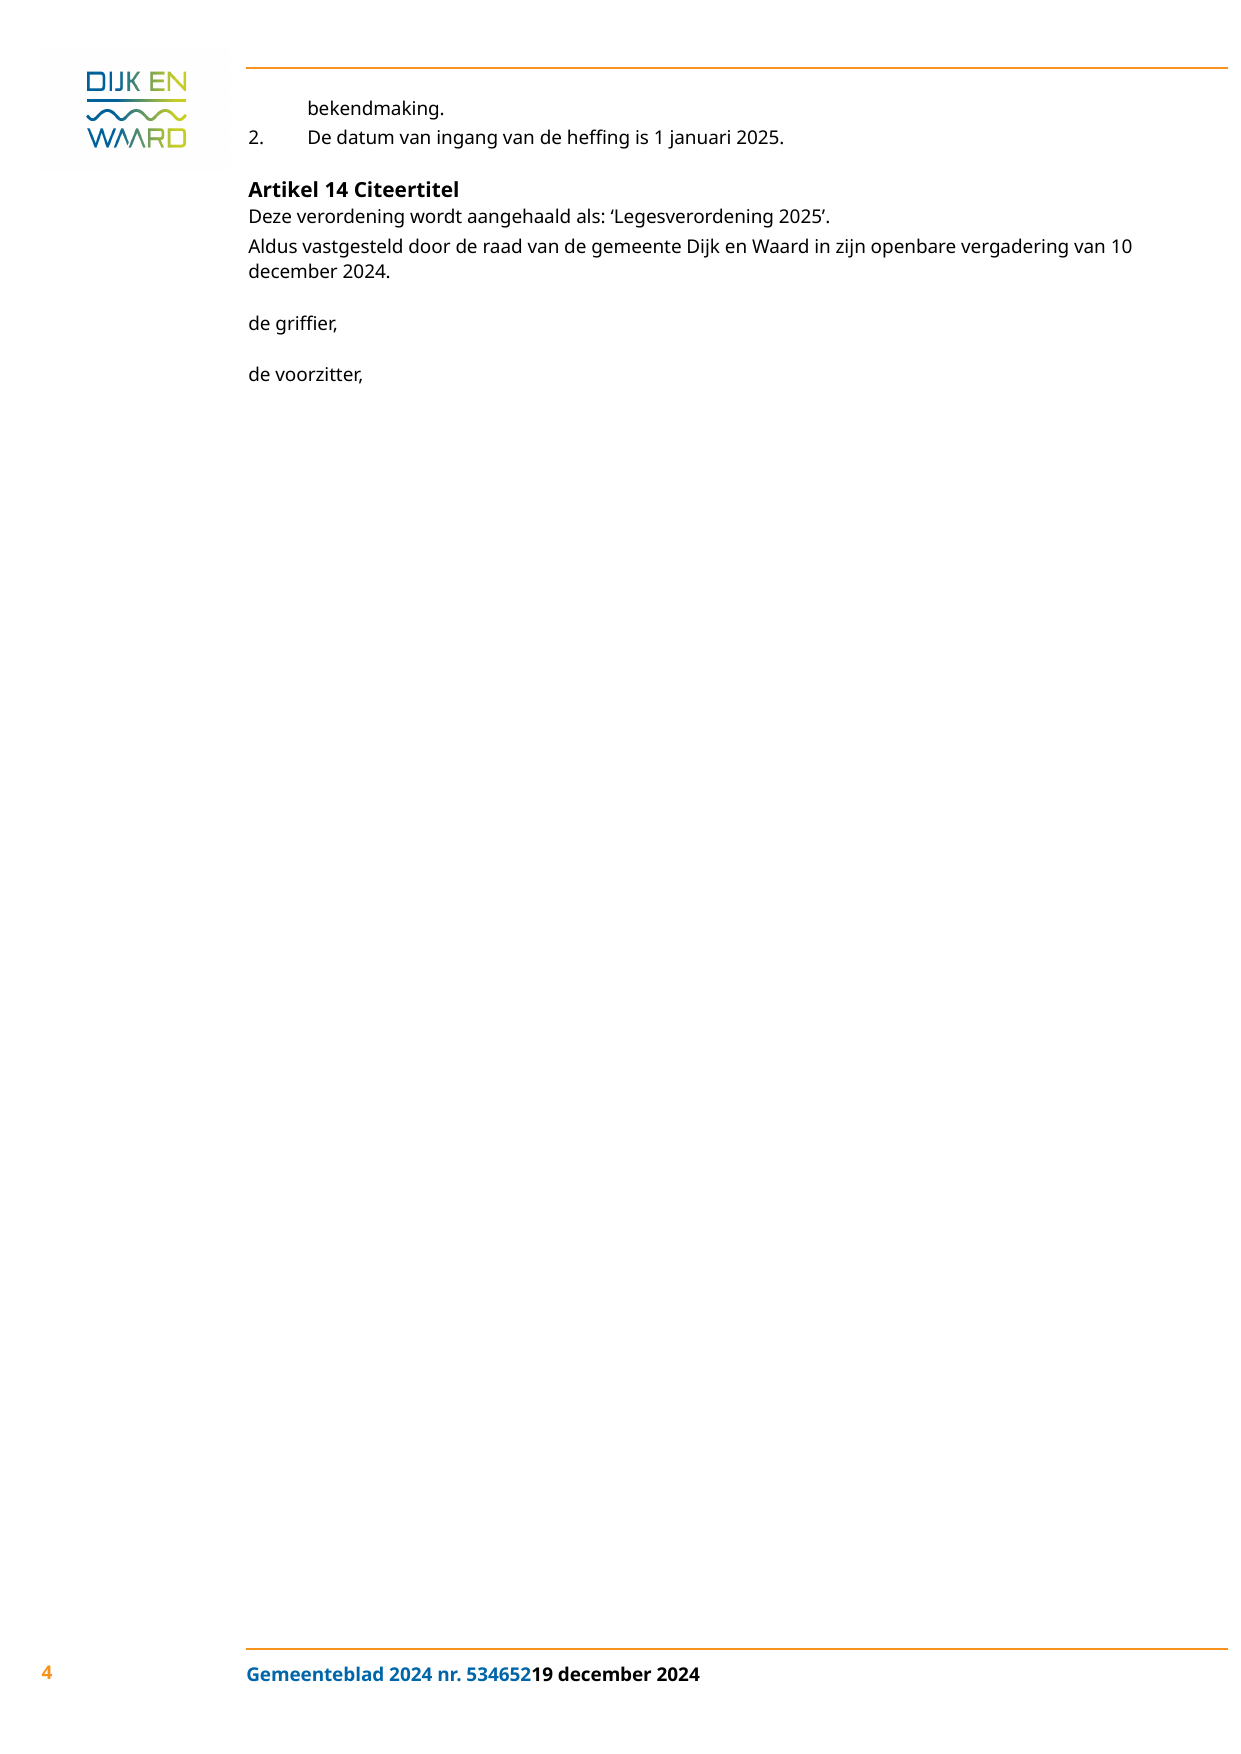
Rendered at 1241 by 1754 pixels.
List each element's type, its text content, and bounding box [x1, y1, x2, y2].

picture [41, 47, 231, 172]
text Artikel 14 Citeertitel [248, 175, 1152, 203]
list bekendmaking. [248, 95, 1152, 121]
text Deze verordening wordt aangehaald als: ‘Legesverordening 2025’. [248, 203, 1152, 229]
text de voorzitter, [248, 361, 1152, 387]
text Aldus vastgesteld door de raad van de gemeente Dijk en Waard in zijn openbare vergadering van 10 december 2024. [248, 233, 1152, 284]
text de griffier, [248, 310, 1152, 336]
list De datum van ingang van de heffing is 1 januari 2025. [248, 124, 1152, 150]
